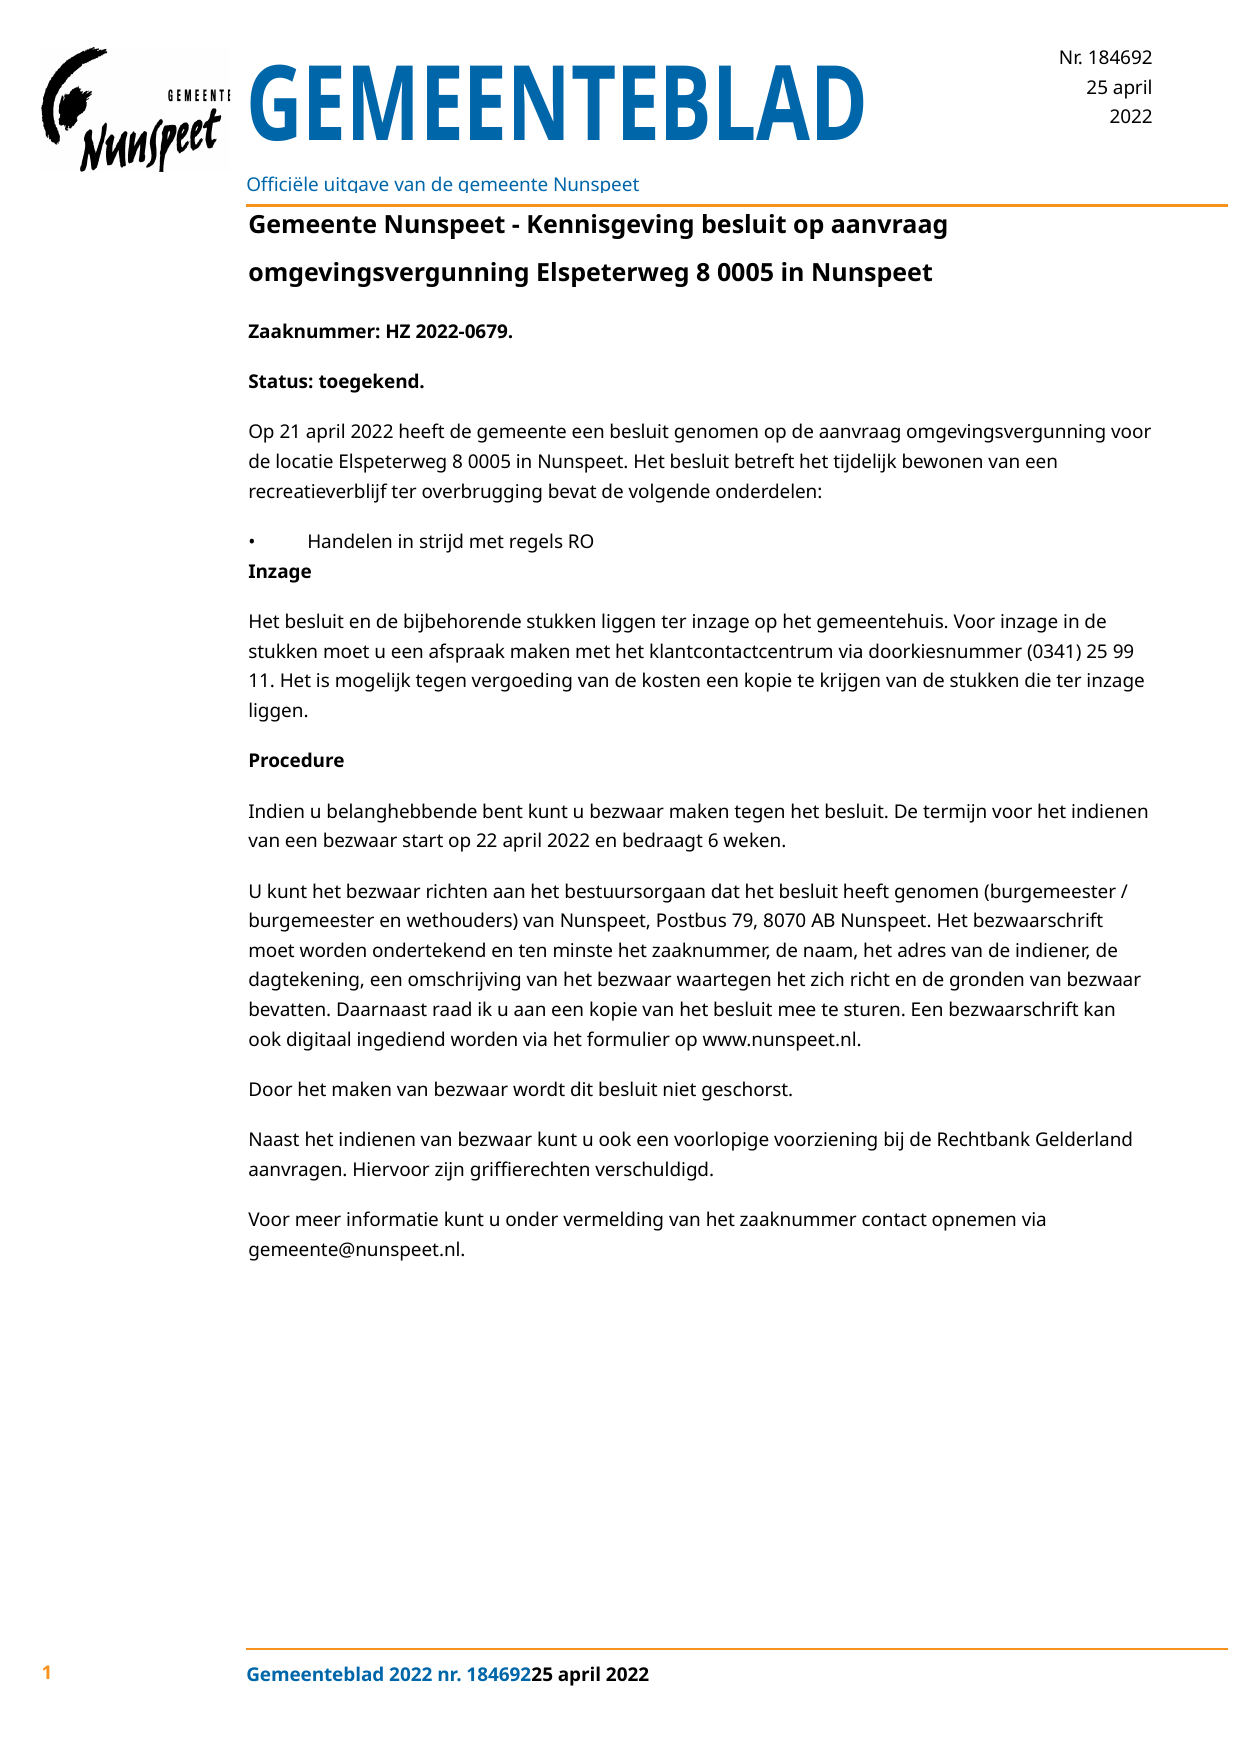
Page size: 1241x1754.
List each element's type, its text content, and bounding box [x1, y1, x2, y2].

text Indien u belanghebbende bent kunt u bezwaar maken tegen het besluit. De termijn voor het indienen van een bezwaar start op 22 april 2022 en bedraagt 6 weken. [248, 798, 1152, 853]
text Inzage [248, 558, 1152, 584]
text Status: toegekend. [248, 368, 1152, 394]
text Voor meer informatie kunt u onder vermelding van het zaaknummer contact opnemen via gemeente@nunspeet.nl. [248, 1207, 1152, 1262]
text Het besluit en de bijbehorende stukken liggen ter inzage op het gemeentehuis. Voor inzage in de stukken moet u een afspraak maken met het klantcontactcentrum via doorkiesnummer (0341) 25 99 11. Het is mogelijk tegen vergoeding van de kosten een kopie te krijgen van de stukken die ter inzage liggen. [248, 608, 1152, 723]
text Naast het indienen van bezwaar kunt u ook een voorlopige voorziening bij de Rechtbank Gelderland aanvragen. Hiervoor zijn griffierechten verschuldigd. [248, 1127, 1152, 1182]
picture [41, 47, 231, 172]
text Gemeente Nunspeet - Kennisgeving besluit op aanvraag omgevingsvergunning Elspeterweg 8 0005 in Nunspeet [248, 207, 1152, 288]
text Zaaknummer: HZ 2022-0679. [248, 318, 1152, 344]
text Procedure [248, 747, 1152, 773]
text Op 21 april 2022 heeft de gemeente een besluit genomen op de aanvraag omgevingsvergunning voor de locatie Elspeterweg 8 0005 in Nunspeet. Het besluit betreft het tijdelijk bewonen van een recreatieverblijf ter overbrugging bevat de volgende onderdelen: [248, 419, 1152, 504]
list Handelen in strijd met regels RO [248, 528, 1152, 554]
text Door het maken van bezwaar wordt dit besluit niet geschorst. [248, 1076, 1152, 1102]
text U kunt het bezwaar richten aan het bestuursorgaan dat het besluit heeft genomen (burgemeester / burgemeester en wethouders) van Nunspeet, Postbus 79, 8070 AB Nunspeet. Het bezwaarschrift moet worden ondertekend en ten minste het zaaknummer, de naam, het adres van de indiener, de dagtekening, een omschrijving van het bezwaar waartegen het zich richt en de gronden van bezwaar bevatten. Daarnaast raad ik u aan een kopie van het besluit mee te sturen. Een bezwaarschrift kan ook digitaal ingediend worden via het formulier op www.nunspeet.nl. [248, 878, 1152, 1052]
